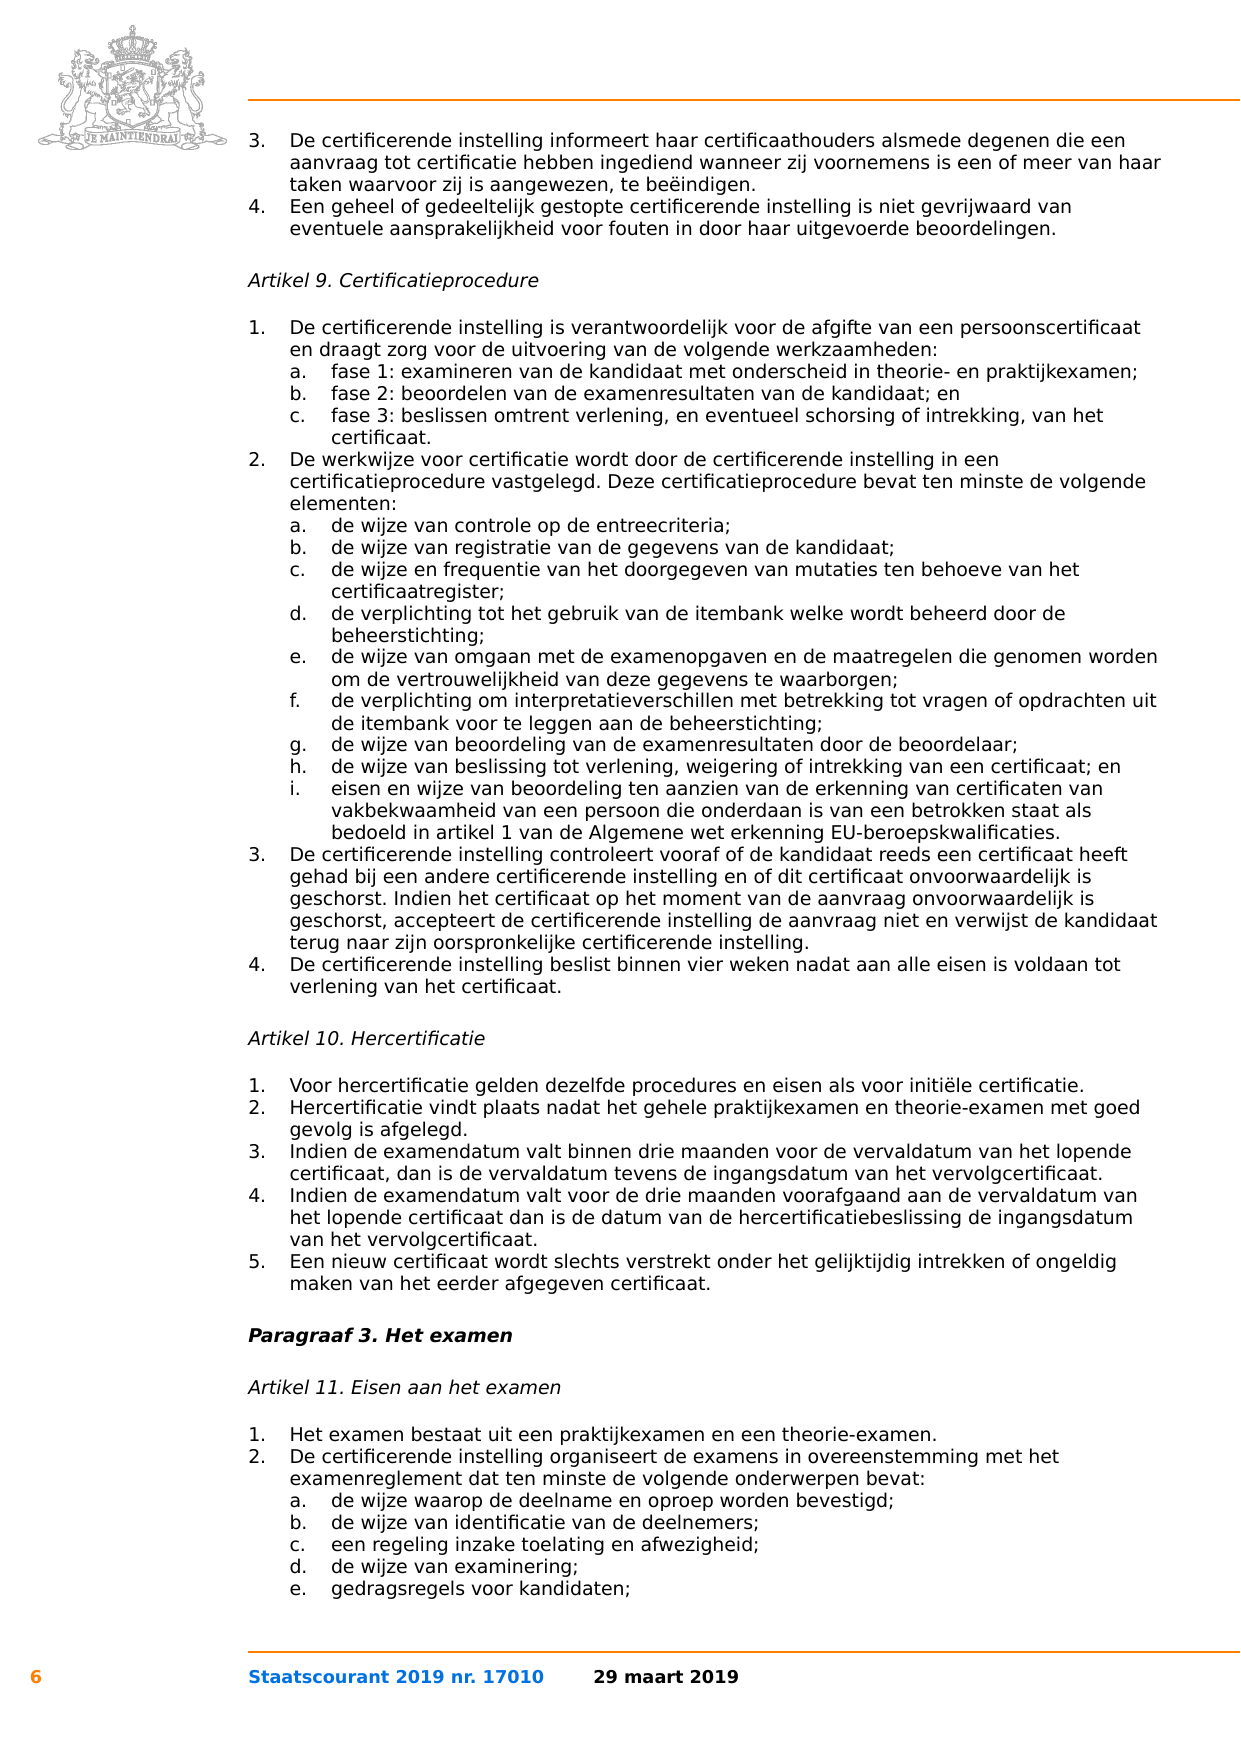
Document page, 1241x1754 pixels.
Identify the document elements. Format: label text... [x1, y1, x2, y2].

text a. de wijze van controle op de entreecriteria; [289, 514, 1163, 537]
text 3. De certificerende instelling controleert vooraf of de kandidaat reeds een certificaat heeft gehad bij een andere certificerende instelling en of dit certificaat onvoorwaardelijk is geschorst. Indien het certificaat op het moment van de aanvraag onvoorwaardelijk is geschorst, accepteert de certificerende instelling de aanvraag niet en verwijst de kandidaat terug naar zijn oorspronkelijke certificerende instelling. [248, 844, 1163, 954]
text 1. De certificerende instelling is verantwoordelijk voor de afgifte van een persoonscertificaat en draagt zorg voor de uitvoering van de volgende werkzaamheden: [248, 317, 1163, 361]
text e. gedragsregels voor kandidaten; [289, 1578, 1163, 1600]
text 2. De certificerende instelling organiseert de examens in overeenstemming met het examenreglement dat ten minste de volgende onderwerpen bevat: [248, 1446, 1163, 1490]
subtitle Artikel 11. Eisen aan het examen [248, 1377, 1163, 1399]
text c. fase 3: beslissen omtrent verlening, en eventueel schorsing of intrekking, van het certificaat. [289, 405, 1163, 449]
subtitle Paragraaf 3. Het examen [248, 1325, 1163, 1347]
text b. fase 2: beoordelen van de examenresultaten van de kandidaat; en [289, 383, 1163, 405]
subtitle Artikel 10. Hercertificatie [248, 1028, 1163, 1050]
text d. de wijze van examinering; [289, 1556, 1163, 1578]
text 3. De certificerende instelling informeert haar certificaathouders alsmede degenen die een aanvraag tot certificatie hebben ingediend wanneer zij voornemens is een of meer van haar taken waarvoor zij is aangewezen, te beëindigen. [248, 130, 1163, 196]
text 4. Indien de examendatum valt voor de drie maanden voorafgaand aan de vervaldatum van het lopende certificaat dan is de datum van de hercertificatiebeslissing de ingangsdatum van het vervolgcertificaat. [248, 1185, 1163, 1251]
subtitle Artikel 9. Certificatieprocedure [248, 270, 1163, 292]
text g. de wijze van beoordeling van de examenresultaten door de beoordelaar; [289, 734, 1163, 756]
text d. de verplichting tot het gebruik van de itembank welke wordt beheerd door de beheerstichting; [289, 602, 1163, 646]
picture [38, 25, 227, 150]
text b. de wijze van registratie van de gegevens van de kandidaat; [289, 537, 1163, 558]
text 4. De certificerende instelling beslist binnen vier weken nadat aan alle eisen is voldaan tot verlening van het certificaat. [248, 954, 1163, 998]
text 5. Een nieuw certificaat wordt slechts verstrekt onder het gelijktijdig intrekken of ongeldig maken van het eerder afgegeven certificaat. [248, 1251, 1163, 1295]
text 4. Een geheel of gedeeltelijk gestopte certificerende instelling is niet gevrijwaard van eventuele aansprakelijkheid voor fouten in door haar uitgevoerde beoordelingen. [248, 196, 1163, 240]
text 1. Voor hercertificatie gelden dezelfde procedures en eisen als voor initiële certificatie. [248, 1075, 1163, 1097]
text c. een regeling inzake toelating en afwezigheid; [289, 1534, 1163, 1556]
text 3. Indien de examendatum valt binnen drie maanden voor de vervaldatum van het lopende certificaat, dan is de vervaldatum tevens de ingangsdatum van het vervolgcertificaat. [248, 1141, 1163, 1185]
text a. de wijze waarop de deelname en oproep worden bevestigd; [289, 1490, 1163, 1512]
text a. fase 1: examineren van de kandidaat met onderscheid in theorie- en praktijkexamen; [289, 361, 1163, 383]
text e. de wijze van omgaan met de examenopgaven en de maatregelen die genomen worden om de vertrouwelijkheid van deze gegevens te waarborgen; [289, 646, 1163, 690]
text i. eisen en wijze van beoordeling ten aanzien van de erkenning van certificaten van vakbekwaamheid van een persoon die onderdaan is van een betrokken staat als bedoeld in artikel 1 van de Algemene wet erkenning EU-beroepskwalificaties. [289, 778, 1163, 844]
text c. de wijze en frequentie van het doorgegeven van mutaties ten behoeve van het certificaatregister; [289, 558, 1163, 602]
text f. de verplichting om interpretatieverschillen met betrekking tot vragen of opdrachten uit de itembank voor te leggen aan de beheerstichting; [289, 690, 1163, 734]
text 1. Het examen bestaat uit een praktijkexamen en een theorie-examen. [248, 1424, 1163, 1446]
text h. de wijze van beslissing tot verlening, weigering of intrekking van een certificaat; en [289, 756, 1163, 778]
text 2. Hercertificatie vindt plaats nadat het gehele praktijkexamen en theorie-examen met goed gevolg is afgelegd. [248, 1097, 1163, 1141]
text b. de wijze van identificatie van de deelnemers; [289, 1512, 1163, 1534]
text 2. De werkwijze voor certificatie wordt door de certificerende instelling in een certificatieprocedure vastgelegd. Deze certificatieprocedure bevat ten minste de volgende elementen: [248, 449, 1163, 514]
